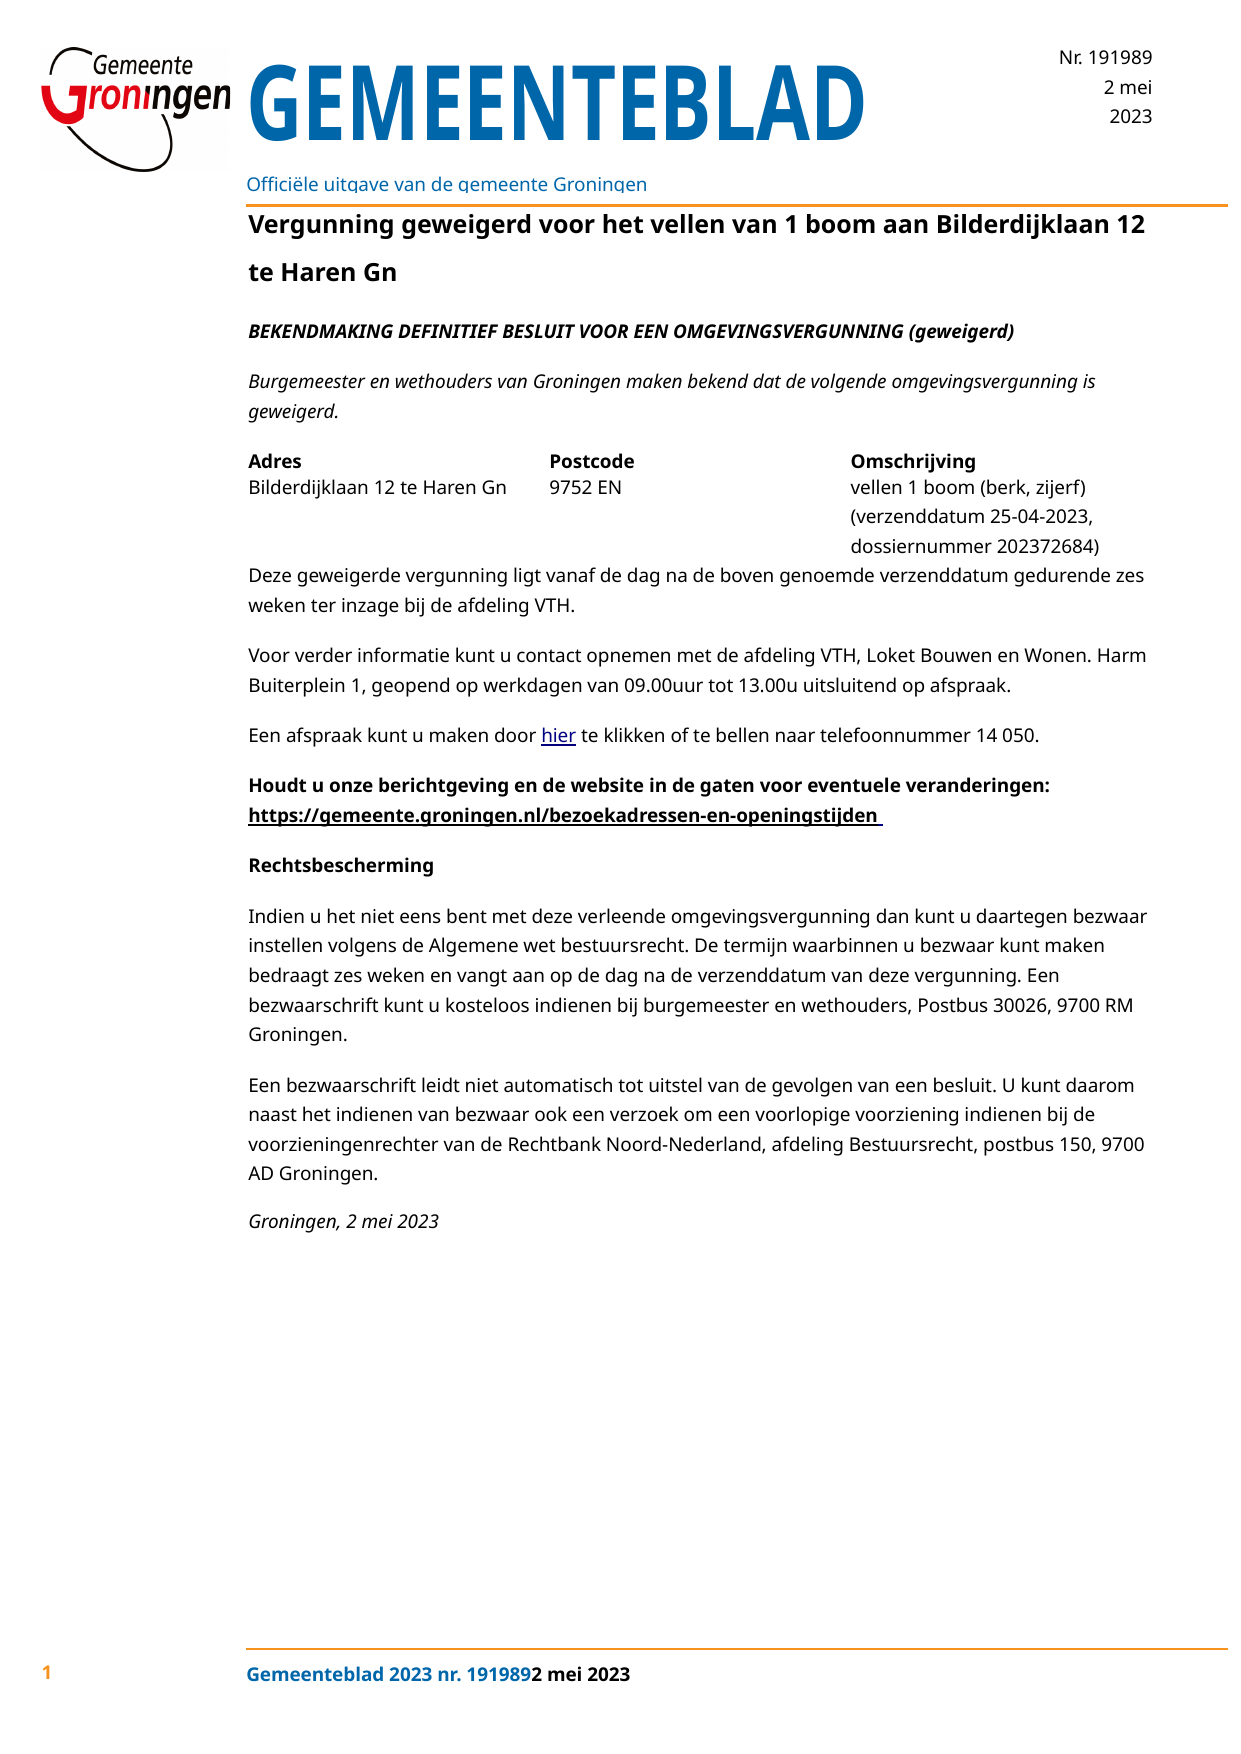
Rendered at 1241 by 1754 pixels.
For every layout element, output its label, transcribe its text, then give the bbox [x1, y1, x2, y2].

picture [41, 47, 231, 172]
text Voor verder informatie kunt u contact opnemen met de afdeling VTH, Loket Bouwen en Wonen. Harm Buiterplein 1, geopend op werkdagen van 09.00uur tot 13.00u uitsluitend op afspraak. [248, 642, 1152, 698]
table_header Postcode [549, 449, 850, 474]
text Groningen, 2 mei 2023 [248, 1208, 1152, 1234]
text Houdt u onze berichtgeving en de website in de gaten voor eventuele veranderingen: https://gemeente.groningen.nl/bezoekadressen-en-openingstijden [248, 773, 1152, 828]
text Een afspraak kunt u maken door hier te klikken of te bellen naar telefoonnummer 14 050. [248, 722, 1152, 748]
table_cell Bilderdijklaan 12 te Haren Gn [248, 474, 549, 559]
text Rechtsbescherming [248, 853, 1152, 878]
text Indien u het niet eens bent met deze verleende omgevingsvergunning dan kunt u daartegen bezwaar instellen volgens de Algemene wet bestuursrecht. De termijn waarbinnen u bezwaar kunt maken bedraagt zes weken en vangt aan op de dag na de verzenddatum van deze vergunning. Een bezwaarschrift kunt u kosteloos indienen bij burgemeester en wethouders, Postbus 30026, 9700 RM Groningen. [248, 903, 1152, 1047]
table_cell vellen 1 boom (berk, zijerf) (verzenddatum 25-04-2023, dossiernummer 202372684) [850, 474, 1152, 559]
text Deze geweigerde vergunning ligt vanaf de dag na de boven genoemde verzenddatum gedurende zes weken ter inzage bij de afdeling VTH. [248, 562, 1152, 618]
text Burgemeester en wethouders van Groningen maken bekend dat de volgende omgevingsvergunning is geweigerd. [248, 368, 1152, 424]
table_header Adres [248, 449, 549, 474]
table_header Omschrijving [850, 449, 1152, 474]
text Een bezwaarschrift leidt niet automatisch tot uitstel van de gevolgen van een besluit. U kunt daarom naast het indienen van bezwaar ook een verzoek om een voorlopige voorziening indienen bij de voorzieningenrechter van de Rechtbank Noord-Nederland, afdeling Bestuursrecht, postbus 150, 9700 AD Groningen. [248, 1072, 1152, 1186]
text Vergunning geweigerd voor het vellen van 1 boom aan Bilderdijklaan 12 te Haren Gn [248, 207, 1152, 288]
table_cell 9752 EN [549, 474, 850, 559]
text BEKENDMAKING DEFINITIEF BESLUIT VOOR EEN OMGEVINGSVERGUNNING (geweigerd) [248, 318, 1152, 344]
